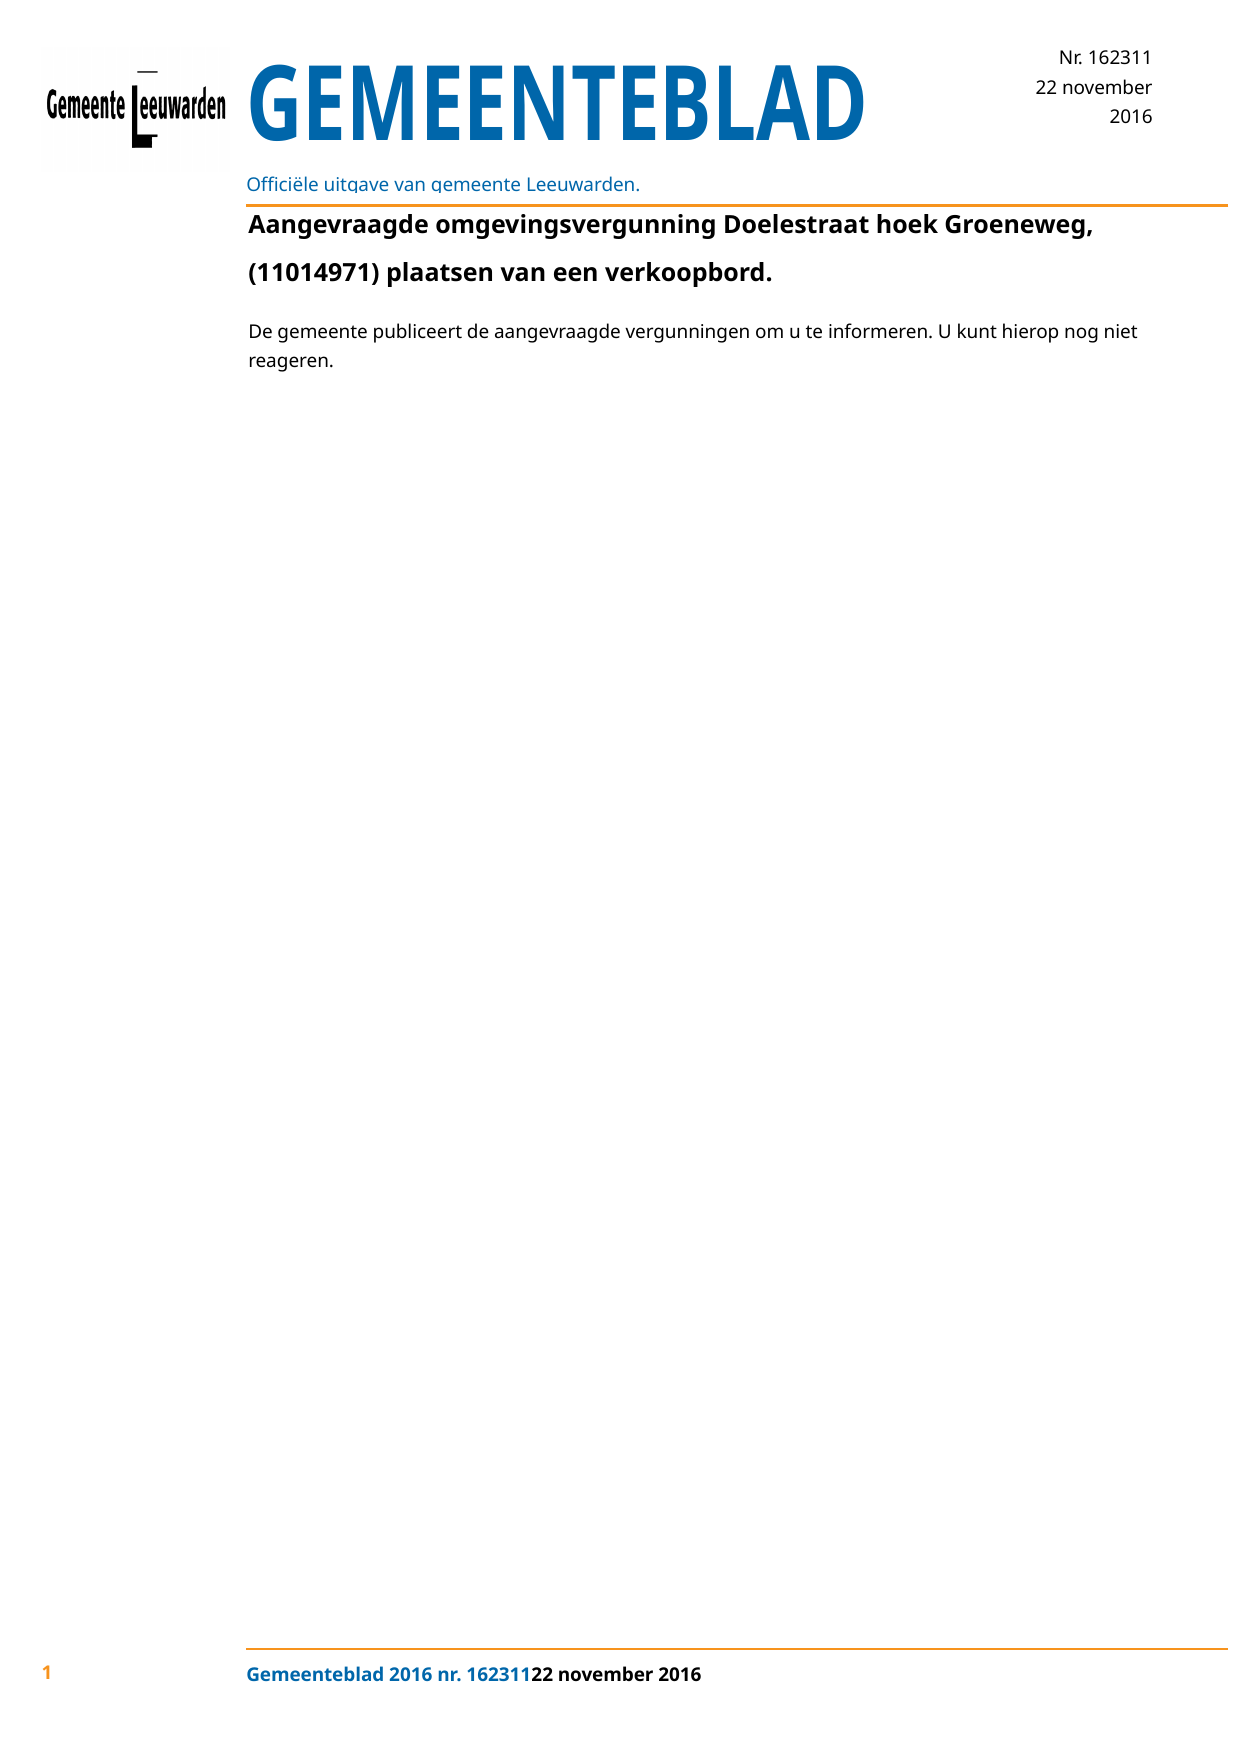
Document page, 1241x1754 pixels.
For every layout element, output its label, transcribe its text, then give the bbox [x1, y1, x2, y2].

text Aangevraagde omgevingsvergunning Doelestraat hoek Groeneweg, (11014971) plaatsen van een verkoopbord. [248, 207, 1152, 288]
text De gemeente publiceert de aangevraagde vergunningen om u te informeren. U kunt hierop nog niet reageren. [248, 318, 1152, 373]
picture [41, 47, 231, 172]
